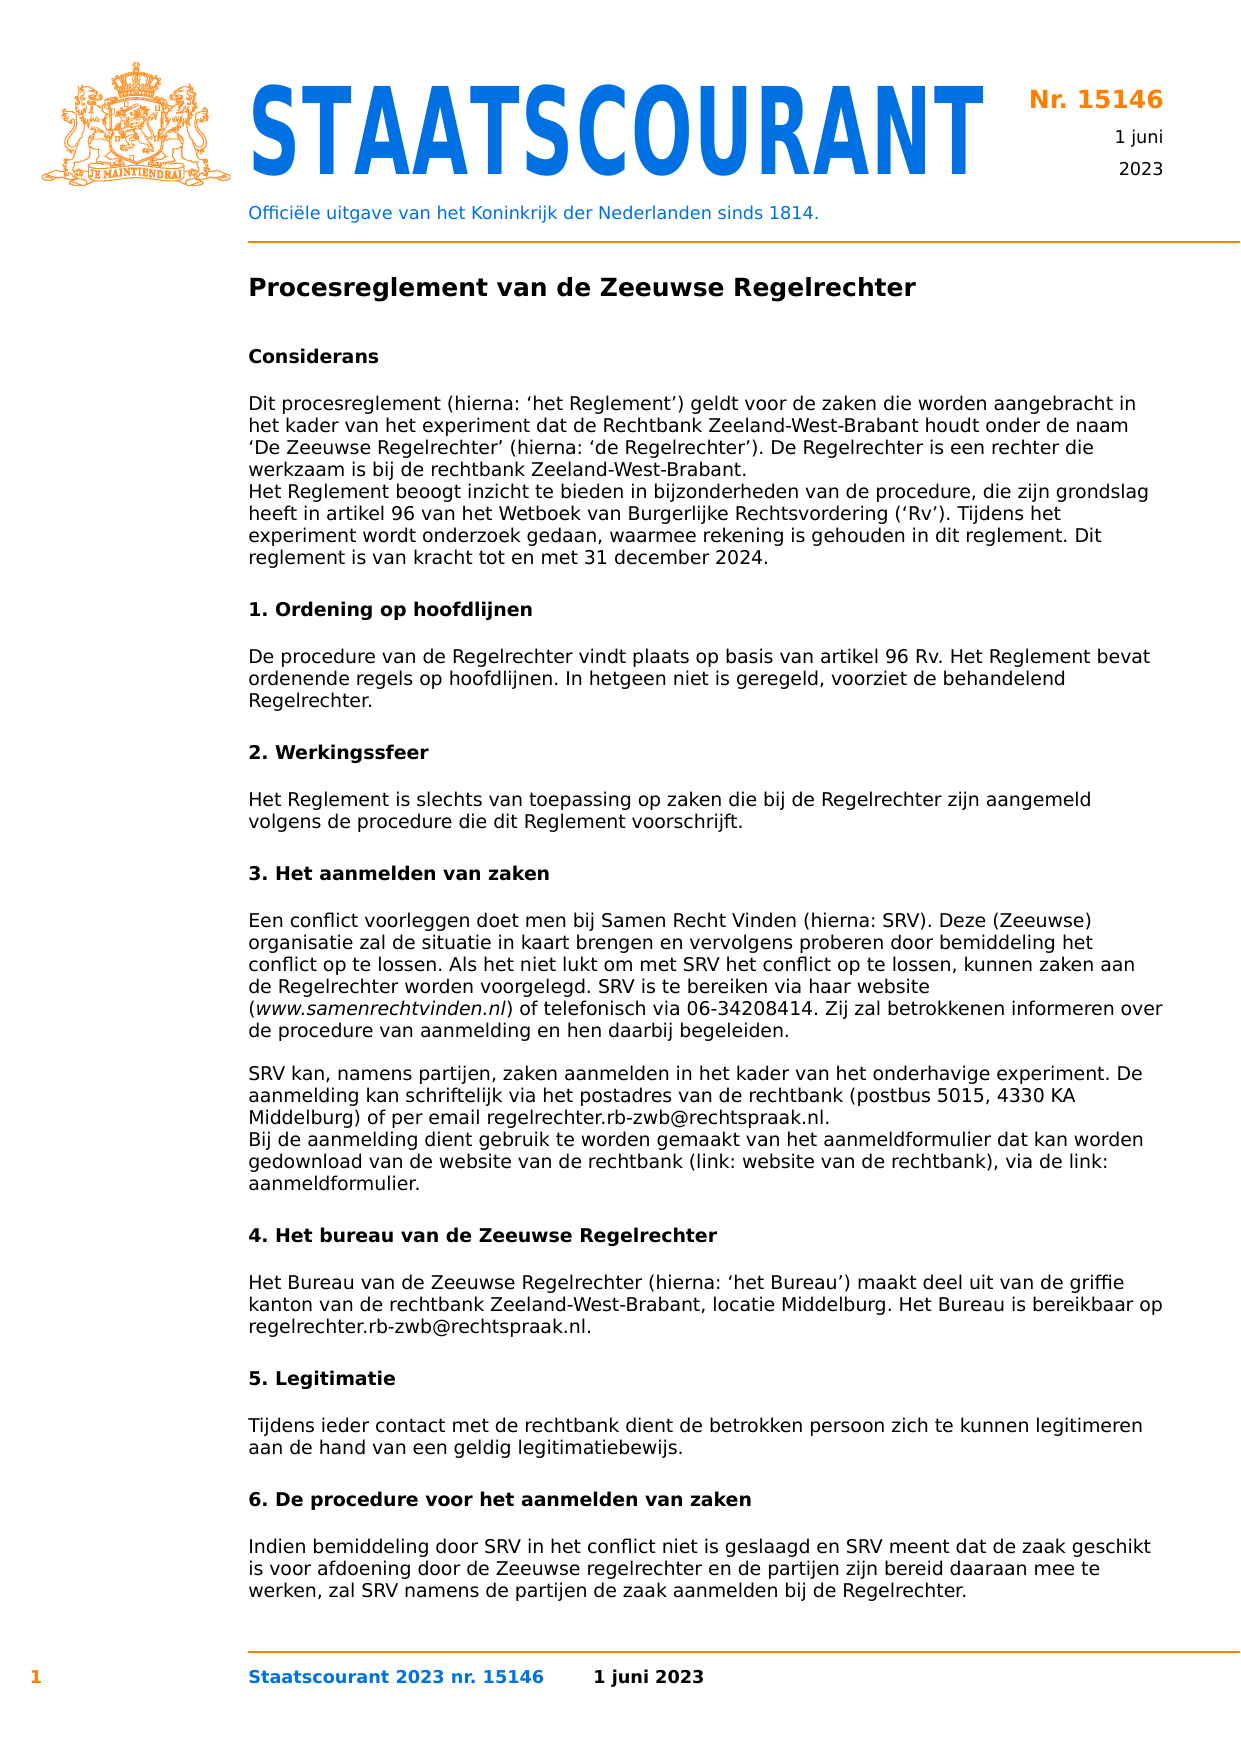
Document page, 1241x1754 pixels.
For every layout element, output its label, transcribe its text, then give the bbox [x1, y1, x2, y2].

text Bij de aanmelding dient gebruik te worden gemaakt van het aanmeldformulier dat kan worden gedownload van de website van de rechtbank (link: website van de rechtbank), via de link: aanmeldformulier. [248, 1129, 1163, 1195]
text SRV kan, namens partijen, zaken aanmelden in het kader van het onderhavige experiment. De aanmelding kan schriftelijk via het postadres van de rechtbank (postbus 5015, 4330 KA Middelburg) of per email regelrechter.rb-zwb@rechtspraak.nl. [248, 1063, 1163, 1129]
subtitle 6. De procedure voor het aanmelden van zaken [248, 1489, 1163, 1511]
subtitle 3. Het aanmelden van zaken [248, 863, 1163, 884]
table_header STAATSCOURANT [248, 62, 998, 203]
subtitle 2. Werkingssfeer [248, 742, 1163, 764]
text Een conflict voorleggen doet men bij Samen Recht Vinden (hierna: SRV). Deze (Zeeuwse) organisatie zal de situatie in kaart brengen en vervolgens proberen door bemiddeling het conflict op te lossen. Als het niet lukt om met SRV het conflict op te lossen, kunnen zaken aan de Regelrechter worden voorgelegd. SRV is te bereiken via haar website (www.samenrechtvinden.nl) of telefonisch via 06-34208414. Zij zal betrokkenen informeren over de procedure van aanmelding en hen daarbij begeleiden. [248, 909, 1163, 1041]
subtitle Procesreglement van de Zeeuwse Regelrechter [248, 273, 1163, 302]
table_header Nr. 15146 [998, 62, 1240, 121]
text Dit procesreglement (hierna: ‘het Reglement’) geldt voor de zaken die worden aangebracht in het kader van het experiment dat de Rechtbank Zeeland-West-Brabant houdt onder de naam ‘De Zeeuwse Regelrechter’ (hierna: ‘de Regelrechter’). De Regelrechter is een rechter die werkzaam is bij de rechtbank Zeeland-West-Brabant. [248, 393, 1163, 481]
table_cell Officiële uitgave van het Koninkrijk der Nederlanden sinds 1814. [248, 203, 1240, 241]
subtitle 5. Legitimatie [248, 1368, 1163, 1390]
subtitle Considerans [248, 346, 1163, 368]
picture [41, 62, 231, 186]
text De procedure van de Regelrechter vindt plaats op basis van artikel 96 Rv. Het Reglement bevat ordenende regels op hoofdlijnen. In hetgeen niet is geregeld, voorziet de behandelend Regelrechter. [248, 646, 1163, 712]
table_header [25, 62, 248, 241]
text Het Reglement beoogt inzicht te bieden in bijzonderheden van de procedure, die zijn grondslag heeft in artikel 96 van het Wetboek van Burgerlijke Rechtsvordering (‘Rv’). Tijdens het experiment wordt onderzoek gedaan, waarmee rekening is gehouden in dit reglement. Dit reglement is van kracht tot en met 31 december 2024. [248, 481, 1163, 569]
text Indien bemiddeling door SRV in het conflict niet is geslaagd en SRV meent dat de zaak geschikt is voor afdoening door de Zeeuwse regelrechter en de partijen zijn bereid daaraan mee te werken, zal SRV namens de partijen de zaak aanmelden bij de Regelrechter. [248, 1536, 1163, 1602]
subtitle 4. Het bureau van de Zeeuwse Regelrechter [248, 1225, 1163, 1247]
text Tijdens ieder contact met de rechtbank dient de betrokken persoon zich te kunnen legitimeren aan de hand van een geldig legitimatiebewijs. [248, 1415, 1163, 1459]
text Het Bureau van de Zeeuwse Regelrechter (hierna: ‘het Bureau’) maakt deel uit van de griffie kanton van de rechtbank Zeeland-West-Brabant, locatie Middelburg. Het Bureau is bereikbaar op regelrechter.rb-zwb@rechtspraak.nl. [248, 1272, 1163, 1338]
subtitle 1. Ordening op hoofdlijnen [248, 599, 1163, 621]
table_cell 1 juni [998, 121, 1240, 153]
text Het Reglement is slechts van toepassing op zaken die bij de Regelrechter zijn aangemeld volgens de procedure die dit Reglement voorschrijft. [248, 789, 1163, 833]
table_cell 2023 [998, 153, 1240, 203]
